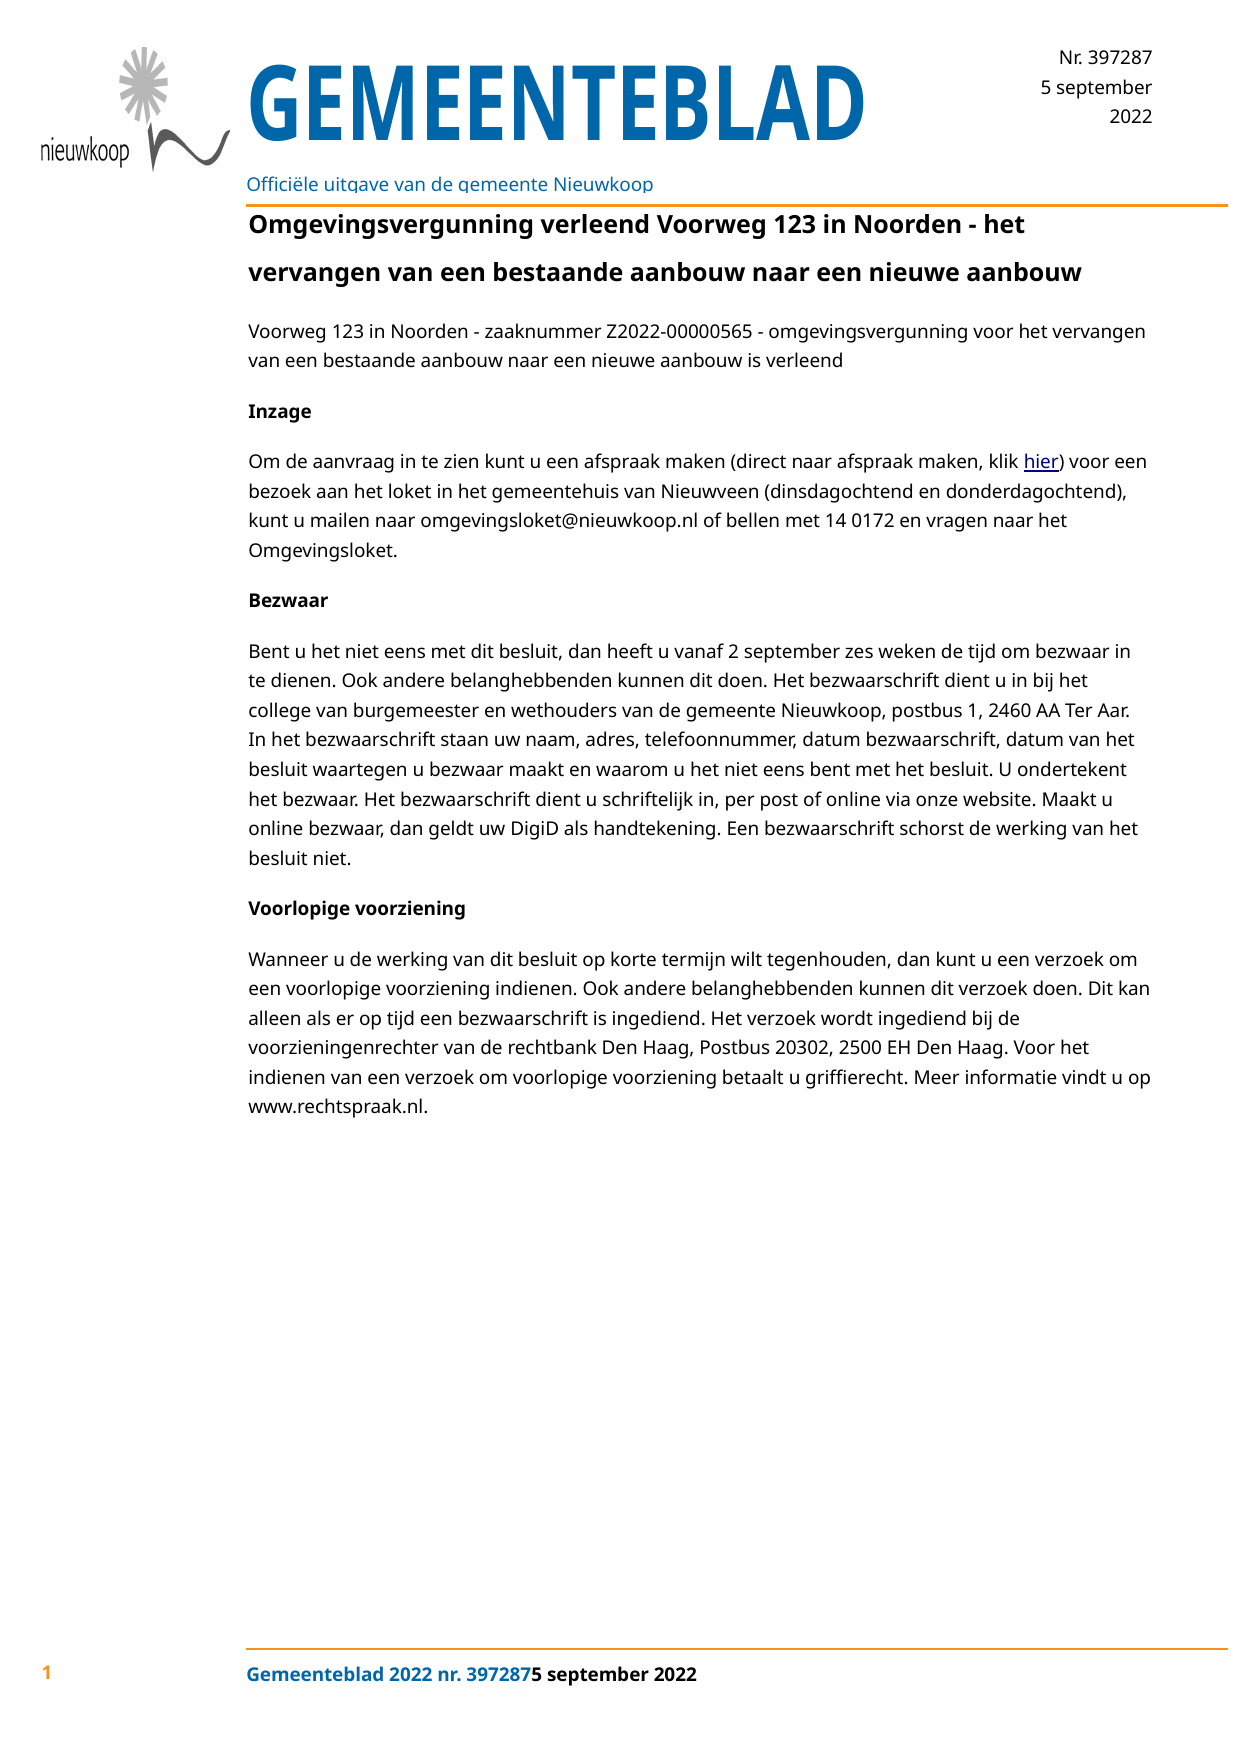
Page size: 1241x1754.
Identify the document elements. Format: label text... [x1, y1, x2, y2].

text Omgevingsvergunning verleend Voorweg 123 in Noorden - het vervangen van een bestaande aanbouw naar een nieuwe aanbouw [248, 207, 1152, 288]
text Wanneer u de werking van dit besluit op korte termijn wilt tegenhouden, dan kunt u een verzoek om een voorlopige voorziening indienen. Ook andere belanghebbenden kunnen dit verzoek doen. Dit kan alleen als er op tijd een bezwaarschrift is ingediend. Het verzoek wordt ingediend bij de voorzieningenrechter van de rechtbank Den Haag, Postbus 20302, 2500 EH Den Haag. Voor het indienen van een verzoek om voorlopige voorziening betaalt u griffierecht. Meer informatie vindt u op www.rechtspraak.nl. [248, 946, 1152, 1119]
text Voorweg 123 in Noorden - zaaknummer Z2022-00000565 - omgevingsvergunning voor het vervangen van een bestaande aanbouw naar een nieuwe aanbouw is verleend [248, 318, 1152, 373]
text Inzage [248, 398, 1152, 424]
text Voorlopige voorziening [248, 895, 1152, 921]
text Om de aanvraag in te zien kunt u een afspraak maken (direct naar afspraak maken, klik hier) voor een bezoek aan het loket in het gemeentehuis van Nieuwveen (dinsdagochtend en donderdagochtend), kunt u mailen naar omgevingsloket@nieuwkoop.nl of bellen met 14 0172 en vragen naar het Omgevingsloket. [248, 448, 1152, 563]
text Bent u het niet eens met dit besluit, dan heeft u vanaf 2 september zes weken de tijd om bezwaar in te dienen. Ook andere belanghebbenden kunnen dit doen. Het bezwaarschrift dient u in bij het college van burgemeester en wethouders van de gemeente Nieuwkoop, postbus 1, 2460 AA Ter Aar. In het bezwaarschrift staan uw naam, adres, telefoonnummer, datum bezwaarschrift, datum van het besluit waartegen u bezwaar maakt en waarom u het niet eens bent met het besluit. U ondertekent het bezwaar. Het bezwaarschrift dient u schriftelijk in, per post of online via onze website. Maakt u online bezwaar, dan geldt uw DigiD als handtekening. Een bezwaarschrift schorst de werking van het besluit niet. [248, 638, 1152, 871]
picture [41, 47, 231, 172]
text Bezwaar [248, 587, 1152, 613]
